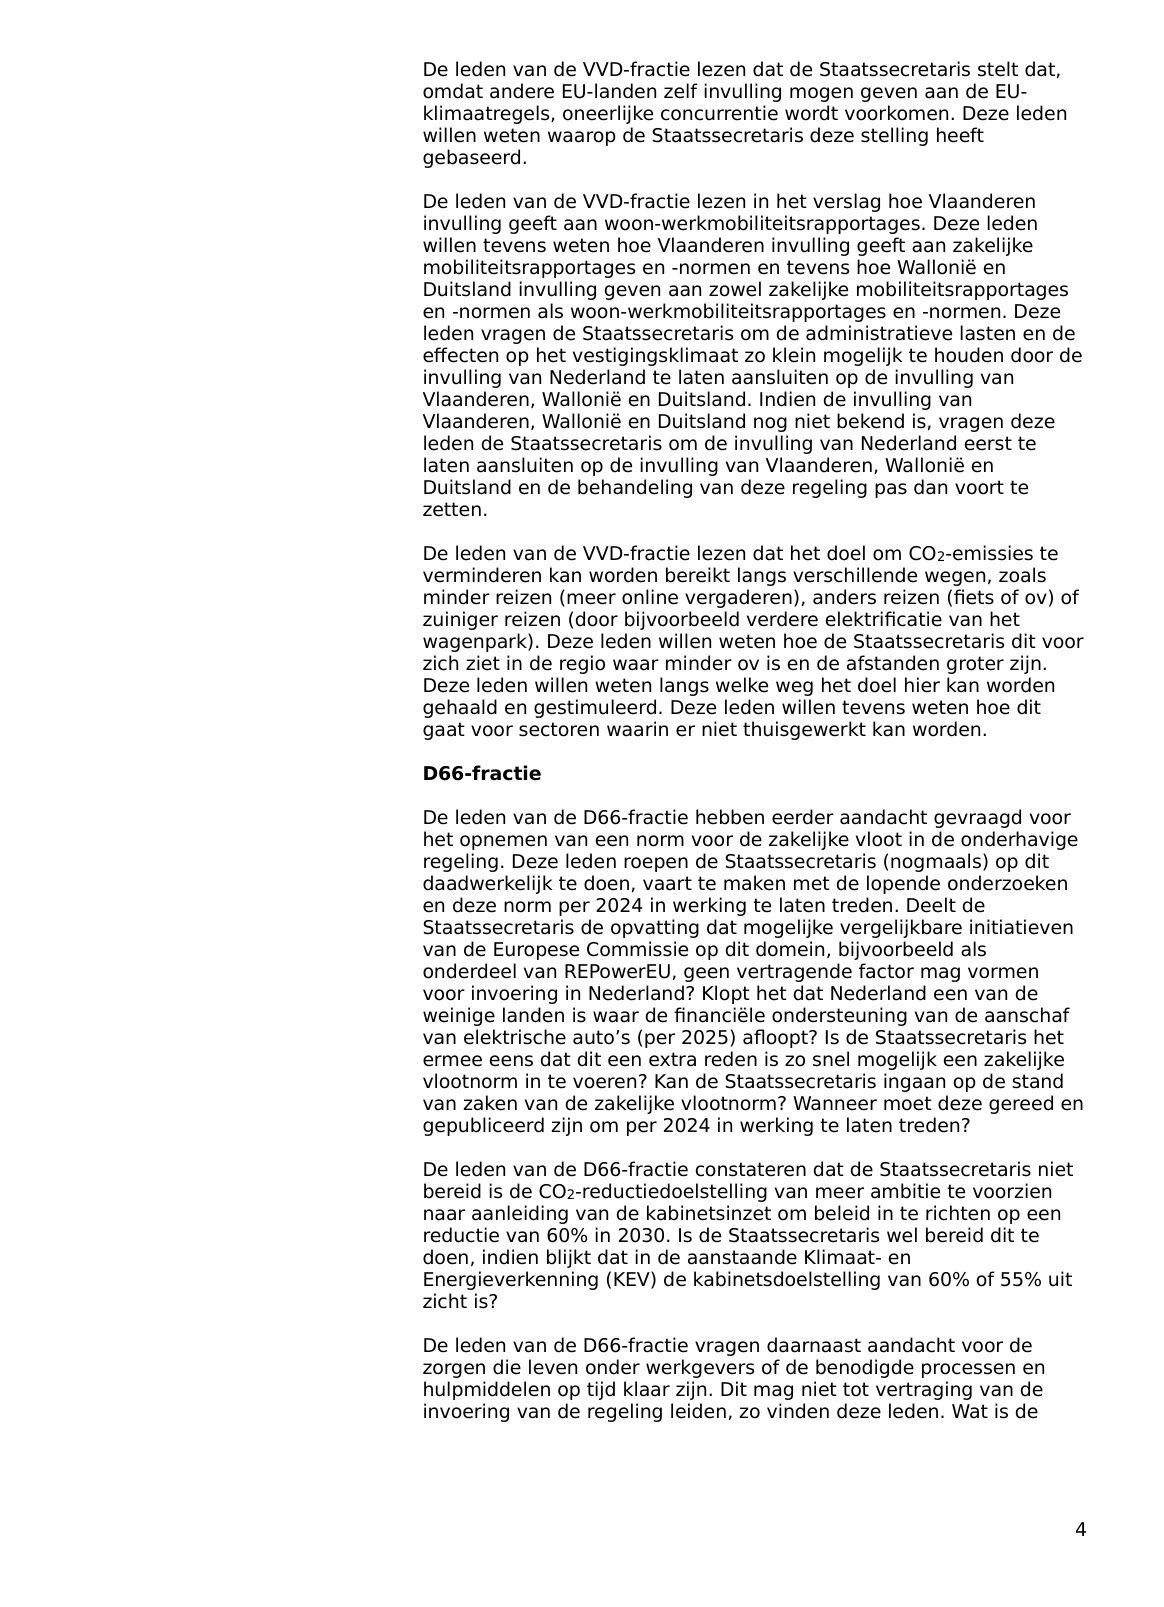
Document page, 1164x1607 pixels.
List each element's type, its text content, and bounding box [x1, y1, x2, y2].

text De leden van de D66-fractie hebben eerder aandacht gevraagd voor het opnemen van een norm voor de zakelijke vloot in de onderhavige regeling. Deze leden roepen de Staatssecretaris (nogmaals) op dit daadwerkelijk te doen, vaart te maken met de lopende onderzoeken en deze norm per 2024 in werking te laten treden. Deelt de Staatssecretaris de opvatting dat mogelijke vergelijkbare initiatieven van de Europese Commissie op dit domein, bijvoorbeeld als onderdeel van REPowerEU, geen vertragende factor mag vormen voor invoering in Nederland? Klopt het dat Nederland een van de weinige landen is waar de financiële ondersteuning van de aanschaf van elektrische auto’s (per 2025) afloopt? Is de Staatssecretaris het ermee eens dat dit een extra reden is zo snel mogelijk een zakelijke vlootnorm in te voeren? Kan de Staatssecretaris ingaan op de stand van zaken van de zakelijke vlootnorm? Wanneer moet deze gereed en gepubliceerd zijn om per 2024 in werking te laten treden? [422, 807, 1087, 1137]
text De leden van de D66-fractie vragen daarnaast aandacht voor de zorgen die leven onder werkgevers of de benodigde processen en hulpmiddelen op tijd klaar zijn. Dit mag niet tot vertraging van de invoering van de regeling leiden, zo vinden deze leden. Wat is de [422, 1335, 1087, 1423]
text De leden van de D66-fractie constateren dat de Staatssecretaris niet bereid is de CO2-reductiedoelstelling van meer ambitie te voorzien naar aanleiding van de kabinetsinzet om beleid in te richten op een reductie van 60% in 2030. Is de Staatssecretaris wel bereid dit te doen, indien blijkt dat in de aanstaande Klimaat- en Energieverkenning (KEV) de kabinetsdoelstelling van 60% of 55% uit zicht is? [422, 1159, 1087, 1313]
subtitle D66-fractie [422, 763, 1087, 785]
text De leden van de VVD-fractie lezen dat het doel om CO2-emissies te verminderen kan worden bereikt langs verschillende wegen, zoals minder reizen (meer online vergaderen), anders reizen (fiets of ov) of zuiniger reizen (door bijvoorbeeld verdere elektrificatie van het wagenpark). Deze leden willen weten hoe de Staatssecretaris dit voor zich ziet in de regio waar minder ov is en de afstanden groter zijn. Deze leden willen weten langs welke weg het doel hier kan worden gehaald en gestimuleerd. Deze leden willen tevens weten hoe dit gaat voor sectoren waarin er niet thuisgewerkt kan worden. [422, 543, 1087, 741]
text De leden van de VVD-fractie lezen in het verslag hoe Vlaanderen invulling geeft aan woon-werkmobiliteitsrapportages. Deze leden willen tevens weten hoe Vlaanderen invulling geeft aan zakelijke mobiliteitsrapportages en -normen en tevens hoe Wallonië en Duitsland invulling geven aan zowel zakelijke mobiliteitsrapportages en -normen als woon-werkmobiliteitsrapportages en -normen. Deze leden vragen de Staatssecretaris om de administratieve lasten en de effecten op het vestigingsklimaat zo klein mogelijk te houden door de invulling van Nederland te laten aansluiten op de invulling van Vlaanderen, Wallonië en Duitsland. Indien de invulling van Vlaanderen, Wallonië en Duitsland nog niet bekend is, vragen deze leden de Staatssecretaris om de invulling van Nederland eerst te laten aansluiten op de invulling van Vlaanderen, Wallonië en Duitsland en de behandeling van deze regeling pas dan voort te zetten. [422, 191, 1087, 521]
text De leden van de VVD-fractie lezen dat de Staatssecretaris stelt dat, omdat andere EU-landen zelf invulling mogen geven aan de EU-klimaatregels, oneerlijke concurrentie wordt voorkomen. Deze leden willen weten waarop de Staatssecretaris deze stelling heeft gebaseerd. [422, 59, 1087, 169]
